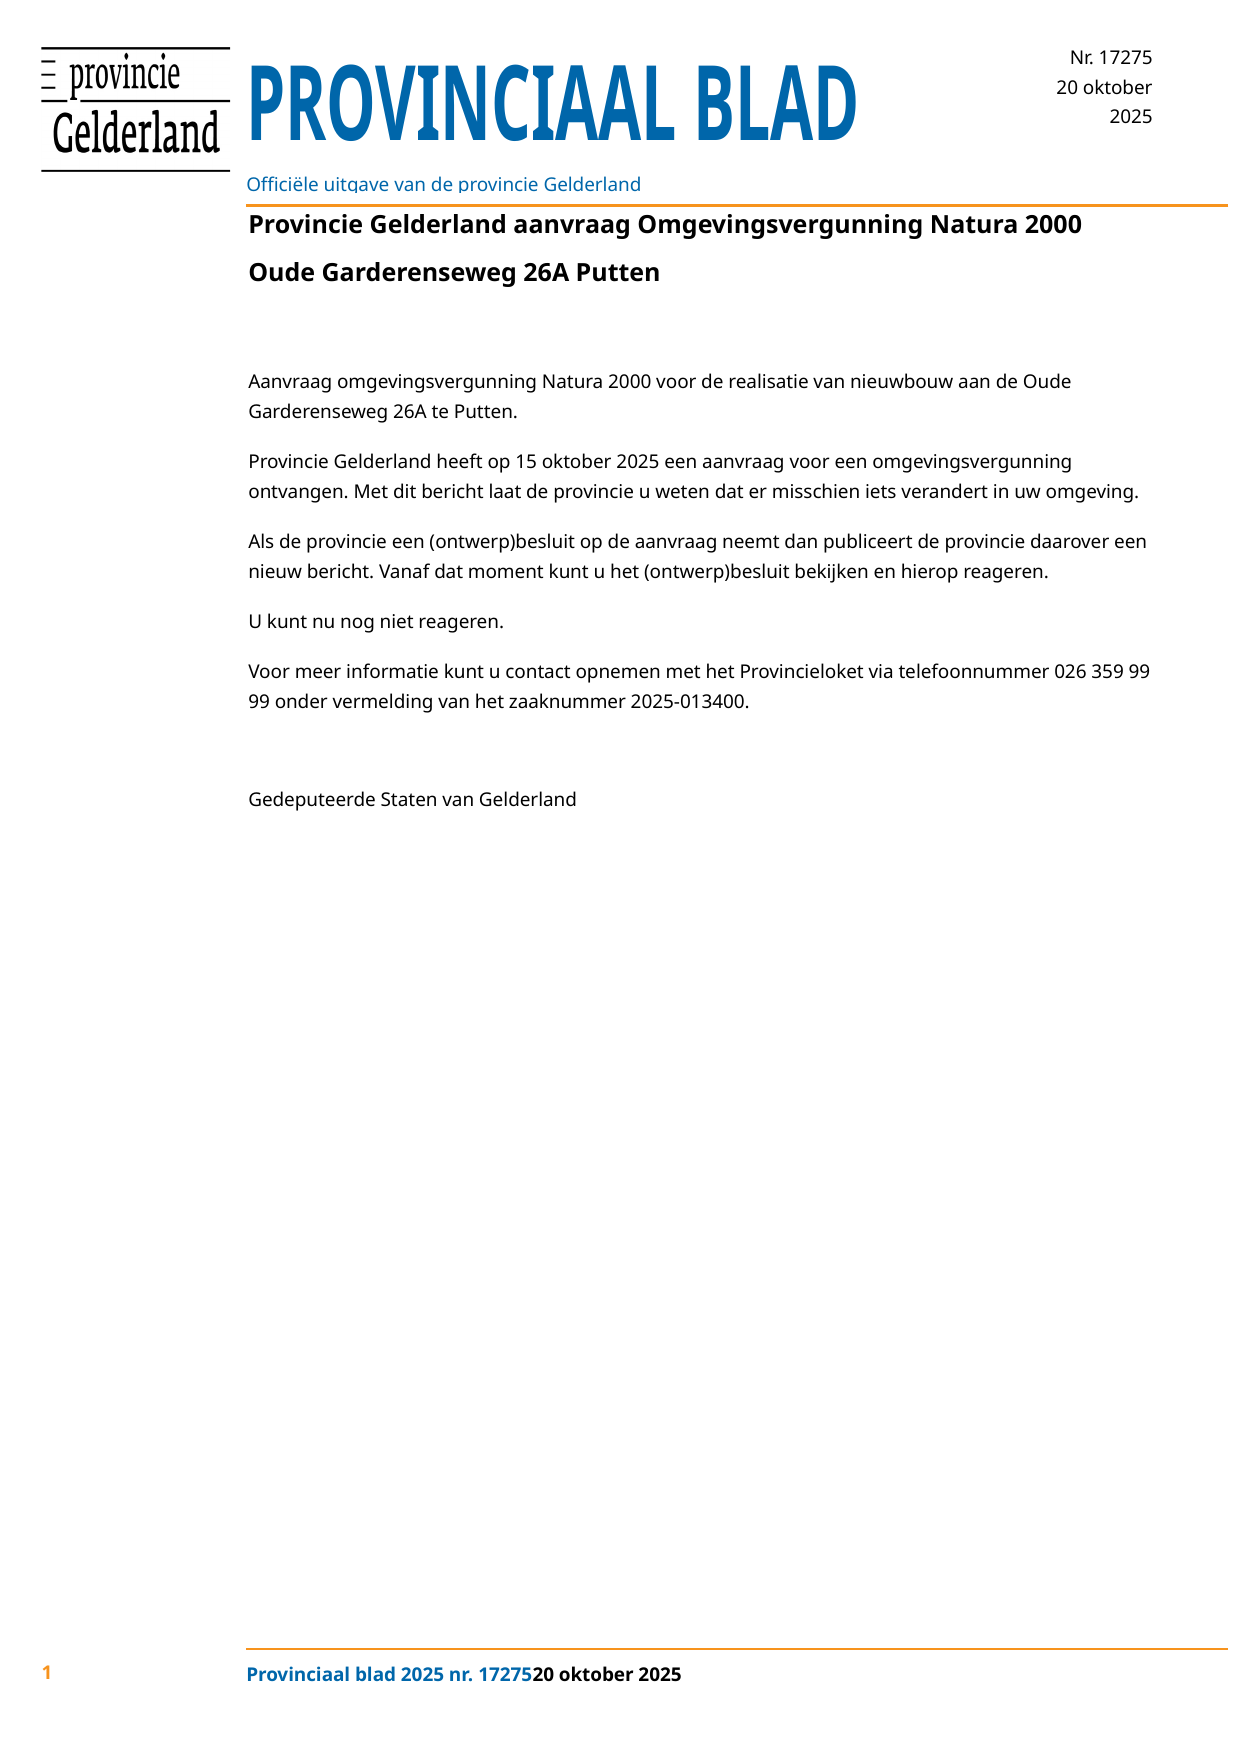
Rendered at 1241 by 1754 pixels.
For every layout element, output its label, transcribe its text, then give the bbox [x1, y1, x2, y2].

text Gedeputeerde Staten van Gelderland [248, 787, 1152, 812]
text Provincie Gelderland heeft op 15 oktober 2025 een aanvraag voor een omgevingsvergunning ontvangen. Met dit bericht laat de provincie u weten dat er misschien iets verandert in uw omgeving. [248, 448, 1152, 504]
text Voor meer informatie kunt u contact opnemen met het Provincieloket via telefoonnummer 026 359 99 99 onder vermelding van het zaaknummer 2025-013400. [248, 659, 1152, 714]
text U kunt nu nog niet reageren. [248, 608, 1152, 634]
text Aanvraag omgevingsvergunning Natura 2000 voor de realisatie van nieuwbouw aan de Oude Garderenseweg 26A te Putten. [248, 368, 1152, 424]
text Provincie Gelderland aanvraag Omgevingsvergunning Natura 2000 Oude Garderenseweg 26A Putten [248, 207, 1152, 288]
text Als de provincie een (ontwerp)besluit op de aanvraag neemt dan publiceert de provincie daarover een nieuw bericht. Vanaf dat moment kunt u het (ontwerp)besluit bekijken en hierop reageren. [248, 528, 1152, 584]
picture [41, 47, 231, 172]
